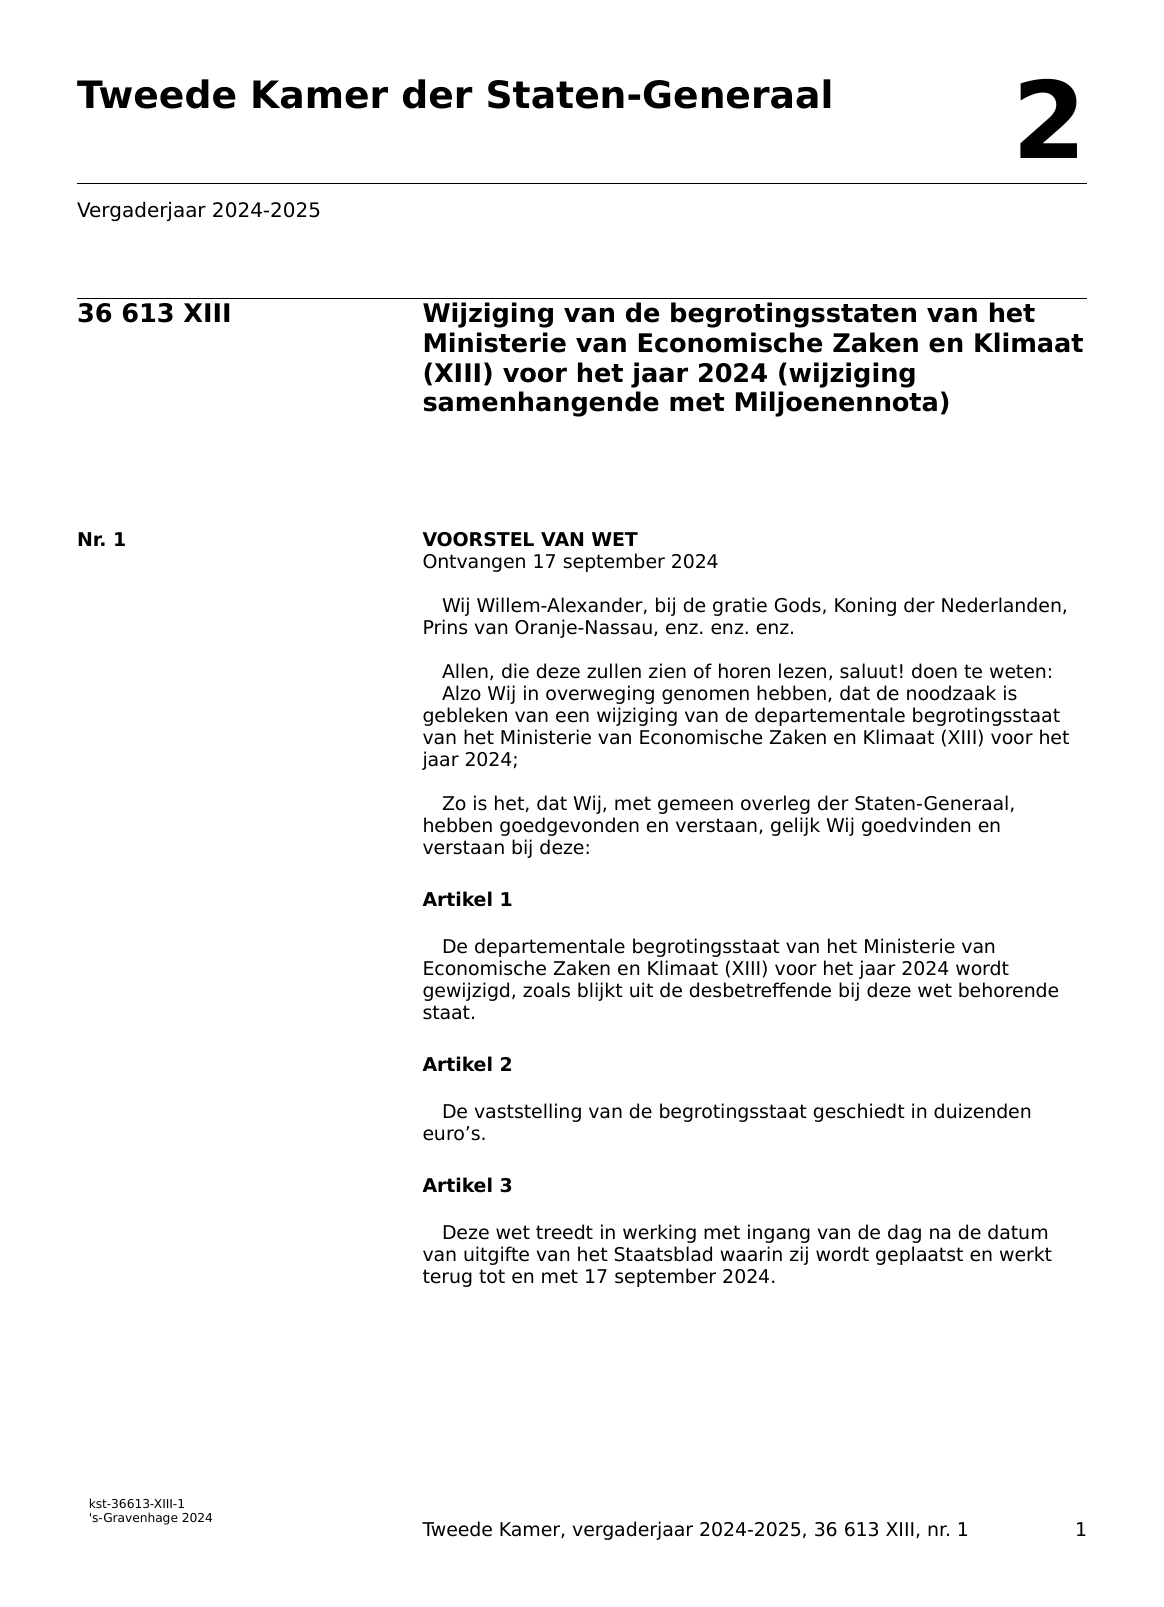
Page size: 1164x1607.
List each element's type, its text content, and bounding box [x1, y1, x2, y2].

table_header Tweede Kamer der Staten-Generaal [77, 59, 886, 183]
subtitle Artikel 2 [422, 1054, 1087, 1076]
subtitle 36 613 XIII Wijziging van de begrotingsstaten van het Ministerie van Economische Zaken en Klimaat (XIII) voor het jaar 2024 (wijziging samenhangende met Miljoenennota) [77, 299, 1087, 418]
text Wij Willem-Alexander, bij de gratie Gods, Koning der Nederlanden, Prins van Oranje-Nassau, enz. enz. enz. [422, 595, 1087, 639]
text Allen, die deze zullen zien of horen lezen, saluut! doen te weten: [422, 661, 1087, 683]
text Ontvangen 17 september 2024 [422, 551, 1087, 573]
text Zo is het, dat Wij, met gemeen overleg der Staten-Generaal, hebben goedgevonden en verstaan, gelijk Wij goedvinden en verstaan bij deze: [422, 793, 1087, 859]
table_cell Vergaderjaar 2024-2025 [77, 184, 1087, 298]
table_header 2 [886, 59, 1087, 183]
text Alzo Wij in overweging genomen hebben, dat de noodzaak is gebleken van een wijziging van de departementale begrotingsstaat van het Ministerie van Economische Zaken en Klimaat (XIII) voor het jaar 2024; [422, 683, 1087, 771]
text De vaststelling van de begrotingsstaat geschiedt in duizenden euro’s. [422, 1101, 1087, 1145]
subtitle Nr. 1 VOORSTEL VAN WET [77, 529, 1087, 551]
subtitle Artikel 1 [422, 889, 1087, 911]
text kst-36613-XIII-1 [88, 1497, 323, 1511]
subtitle Artikel 3 [422, 1175, 1087, 1197]
text Deze wet treedt in werking met ingang van de dag na de datum van uitgifte van het Staatsblad waarin zij wordt geplaatst en werkt terug tot en met 17 september 2024. [422, 1222, 1087, 1288]
text De departementale begrotingsstaat van het Ministerie van Economische Zaken en Klimaat (XIII) voor het jaar 2024 wordt gewijzigd, zoals blijkt uit de desbetreffende bij deze wet behorende staat. [422, 936, 1087, 1024]
text 's-Gravenhage 2024 [88, 1511, 323, 1525]
